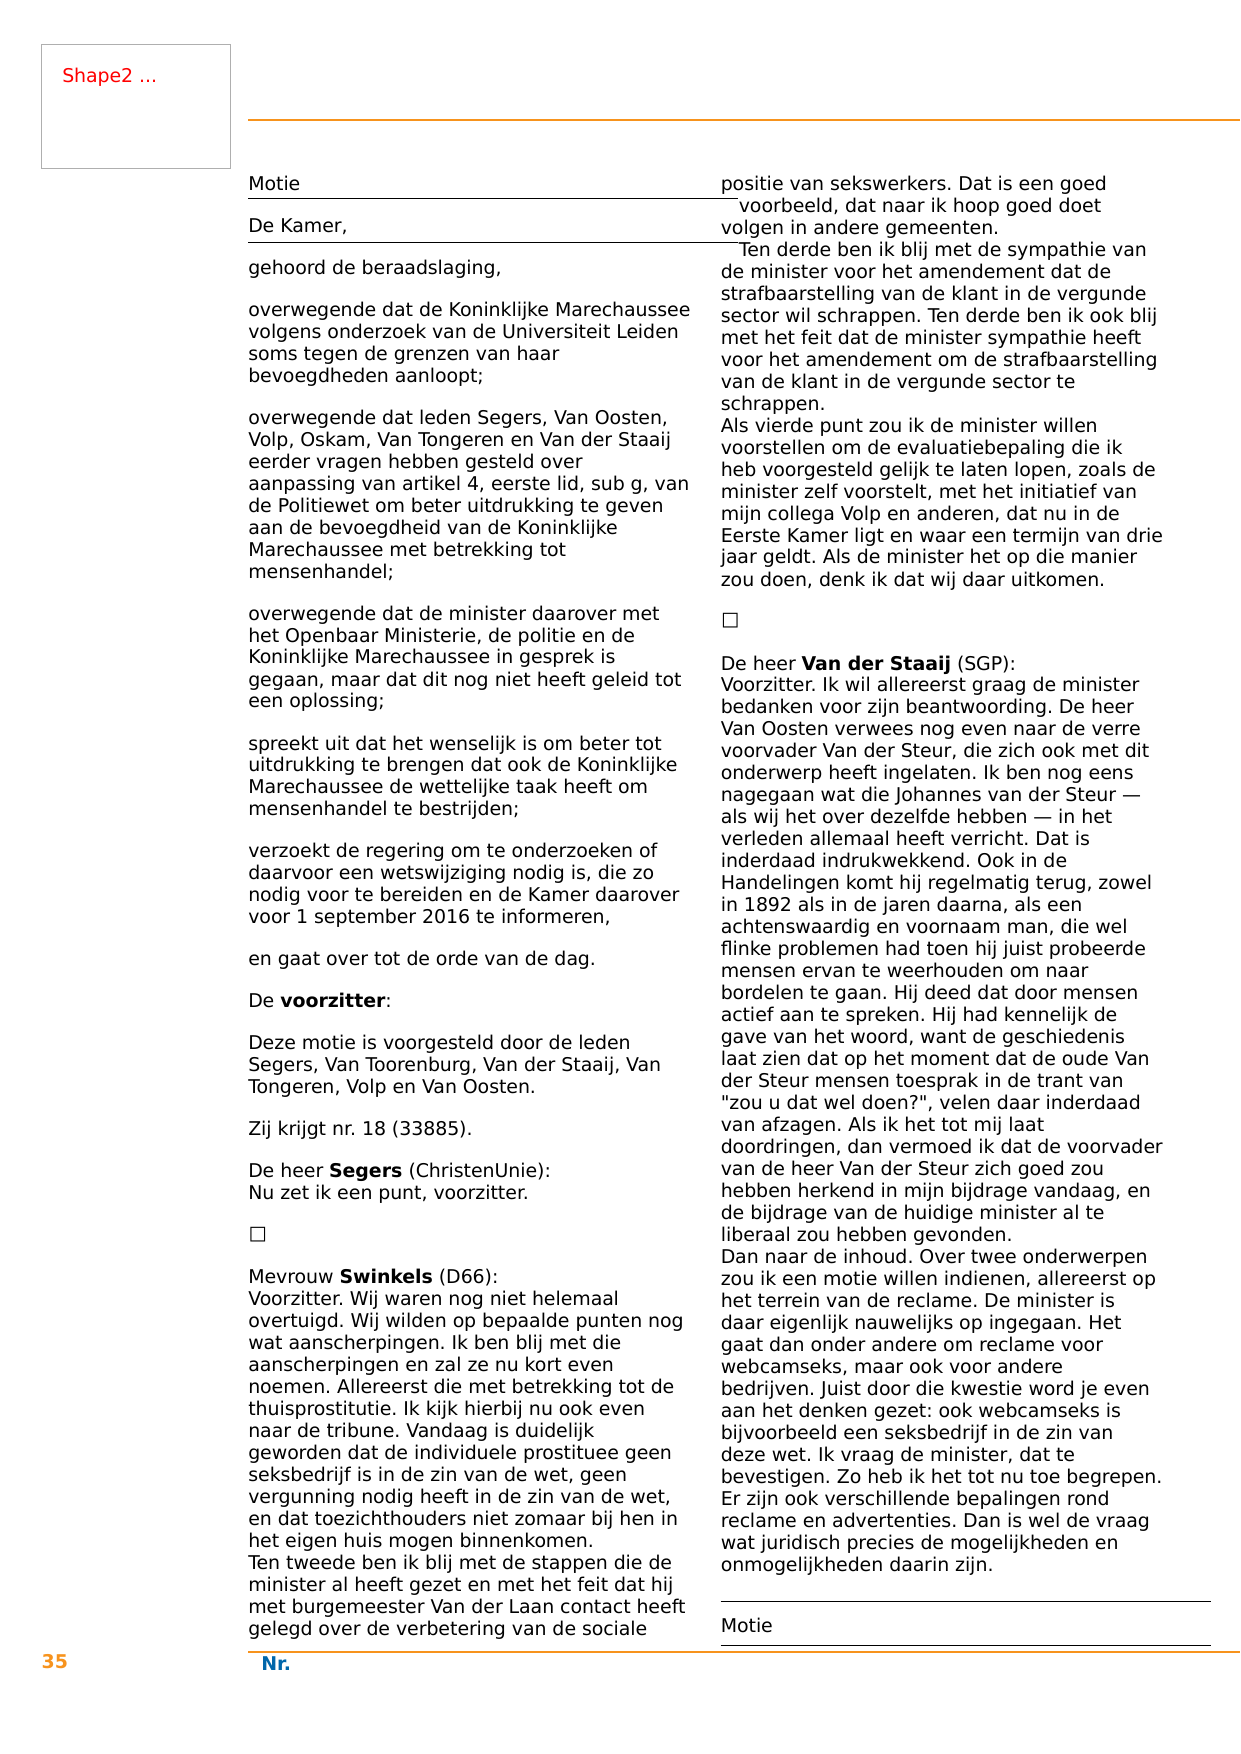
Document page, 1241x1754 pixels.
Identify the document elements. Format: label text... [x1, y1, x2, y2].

text en gaat over tot de orde van de dag. [248, 948, 691, 970]
text Voorzitter. Wij waren nog niet helemaal overtuigd. Wij wilden op bepaalde punten nog wat aanscherpingen. Ik ben blij met die aanscherpingen en zal ze nu kort even noemen. Allereerst die met betrekking tot de thuisprostitutie. Ik kijk hierbij nu ook even naar de tribune. Vandaag is duidelijk geworden dat de individuele prostituee geen seksbedrijf is in de zin van de wet, geen vergunning nodig heeft in de zin van de wet, en dat toezichthouders niet zomaar bij hen in het eigen huis mogen binnenkomen. [248, 1288, 691, 1552]
text Zij krijgt nr. 18 (33885). [248, 1118, 691, 1140]
text Ten tweede ben ik blij met de stappen die de minister al heeft gezet en met het feit dat hij met burgemeester Van der Laan contact heeft gelegd over de verbetering van de sociale [248, 1552, 691, 1640]
text Ten derde ben ik blij met de sympathie van de minister voor het amendement dat de strafbaarstelling van de klant in de vergunde sector wil schrappen. Ten derde ben ik ook blij met het feit dat de minister sympathie heeft voor het amendement om de strafbaarstelling van de klant in de vergunde sector te schrappen. [721, 239, 1163, 414]
text Dan naar de inhoud. Over twee onderwerpen zou ik een motie willen indienen, allereerst op het terrein van de reclame. De minister is daar eigenlijk nauwelijks op ingegaan. Het gaat dan onder andere om reclame voor webcamseks, maar ook voor andere bedrijven. Juist door die kwestie word je even aan het denken gezet: ook webcamseks is bijvoorbeeld een seksbedrijf in de zin van deze wet. Ik vraag de minister, dat te bevestigen. Zo heb ik het tot nu toe begrepen. Er zijn ook verschillende bepalingen rond reclame en advertenties. Dan is wel de vraag wat juridisch precies de mogelijkheden en onmogelijkheden daarin zijn. [721, 1246, 1163, 1576]
text Als vierde punt zou ik de minister willen voorstellen om de evaluatiebepaling die ik heb voorgesteld gelijk te laten lopen, zoals de minister zelf voorstelt, met het initiatief van mijn collega Volp en anderen, dat nu in de Eerste Kamer ligt en waar een termijn van drie jaar geldt. Als de minister het op die manier zou doen, denk ik dat wij daar uitkomen. [721, 414, 1163, 590]
text Voorzitter. Ik wil allereerst graag de minister bedanken voor zijn beantwoording. De heer Van Oosten verwees nog even naar de verre voorvader Van der Steur, die zich ook met dit onderwerp heeft ingelaten. Ik ben nog eens nagegaan wat die Johannes van der Steur — als wij het over dezelfde hebben — in het verleden allemaal heeft verricht. Dat is inderdaad indrukwekkend. Ook in de Handelingen komt hij regelmatig terug, zowel in 1892 als in de jaren daarna, als een achtenswaardig en voornaam man, die wel flinke problemen had toen hij juist probeerde mensen ervan te weerhouden om naar bordelen te gaan. Hij deed dat door mensen actief aan te spreken. Hij had kennelijk de gave van het woord, want de geschiedenis laat zien dat op het moment dat de oude Van der Steur mensen toesprak in de trant van "zou u dat wel doen?", velen daar inderdaad van afzagen. Als ik het tot mij laat doordringen, dan vermoed ik dat de voorvader van de heer Van der Steur zich goed zou hebben herkend in mijn bijdrage vandaag, en de bijdrage van de huidige minister al te liberaal zou hebben gevonden. [721, 674, 1163, 1246]
text De heer Van der Staaij (SGP): [721, 652, 1163, 674]
text overwegende dat de Koninklijke Marechaussee volgens onderzoek van de Universiteit Leiden soms tegen de grenzen van haar bevoegdheden aanloopt; [248, 299, 691, 387]
text De heer Segers (ChristenUnie): [248, 1160, 691, 1182]
text Deze motie is voorgesteld door de leden Segers, Van Toorenburg, Van der Staaij, Van Tongeren, Volp en Van Oosten. [248, 1032, 691, 1098]
text gehoord de beraadslaging, [248, 257, 691, 279]
text Motie [248, 173, 691, 195]
text spreekt uit dat het wenselijk is om beter tot uitdrukking te brengen dat ook de Koninklijke Marechaussee de wettelijke taak heeft om mensenhandel te bestrijden; [248, 732, 691, 820]
text Nu zet ik een punt, voorzitter. [248, 1182, 691, 1204]
text De voorzitter: [248, 990, 691, 1012]
text ⬜ [721, 610, 1163, 632]
text De Kamer, [248, 215, 691, 237]
text Mevrouw Swinkels (D66): [248, 1266, 691, 1288]
text verzoekt de regering om te onderzoeken of daarvoor een wetswijziging nodig is, die zo nodig voor te bereiden en de Kamer daarover voor 1 september 2016 te informeren, [248, 840, 691, 928]
text overwegende dat leden Segers, Van Oosten, Volp, Oskam, Van Tongeren en Van der Staaij eerder vragen hebben gesteld over aanpassing van artikel 4, eerste lid, sub g, van de Politiewet om beter uitdrukking te geven aan de bevoegdheid van de Koninklijke Marechaussee met betrekking tot mensenhandel; [248, 407, 691, 582]
text positie van sekswerkers. Dat is een goed voorbeeld, dat naar ik hoop goed doet volgen in andere gemeenten. [721, 173, 1163, 239]
text ⬜ [248, 1224, 691, 1246]
text overwegende dat de minister daarover met het Openbaar Ministerie, de politie en de Koninklijke Marechaussee in gesprek is gegaan, maar dat dit nog niet heeft geleid tot een oplossing; [248, 602, 691, 712]
text Motie [721, 1615, 1163, 1637]
